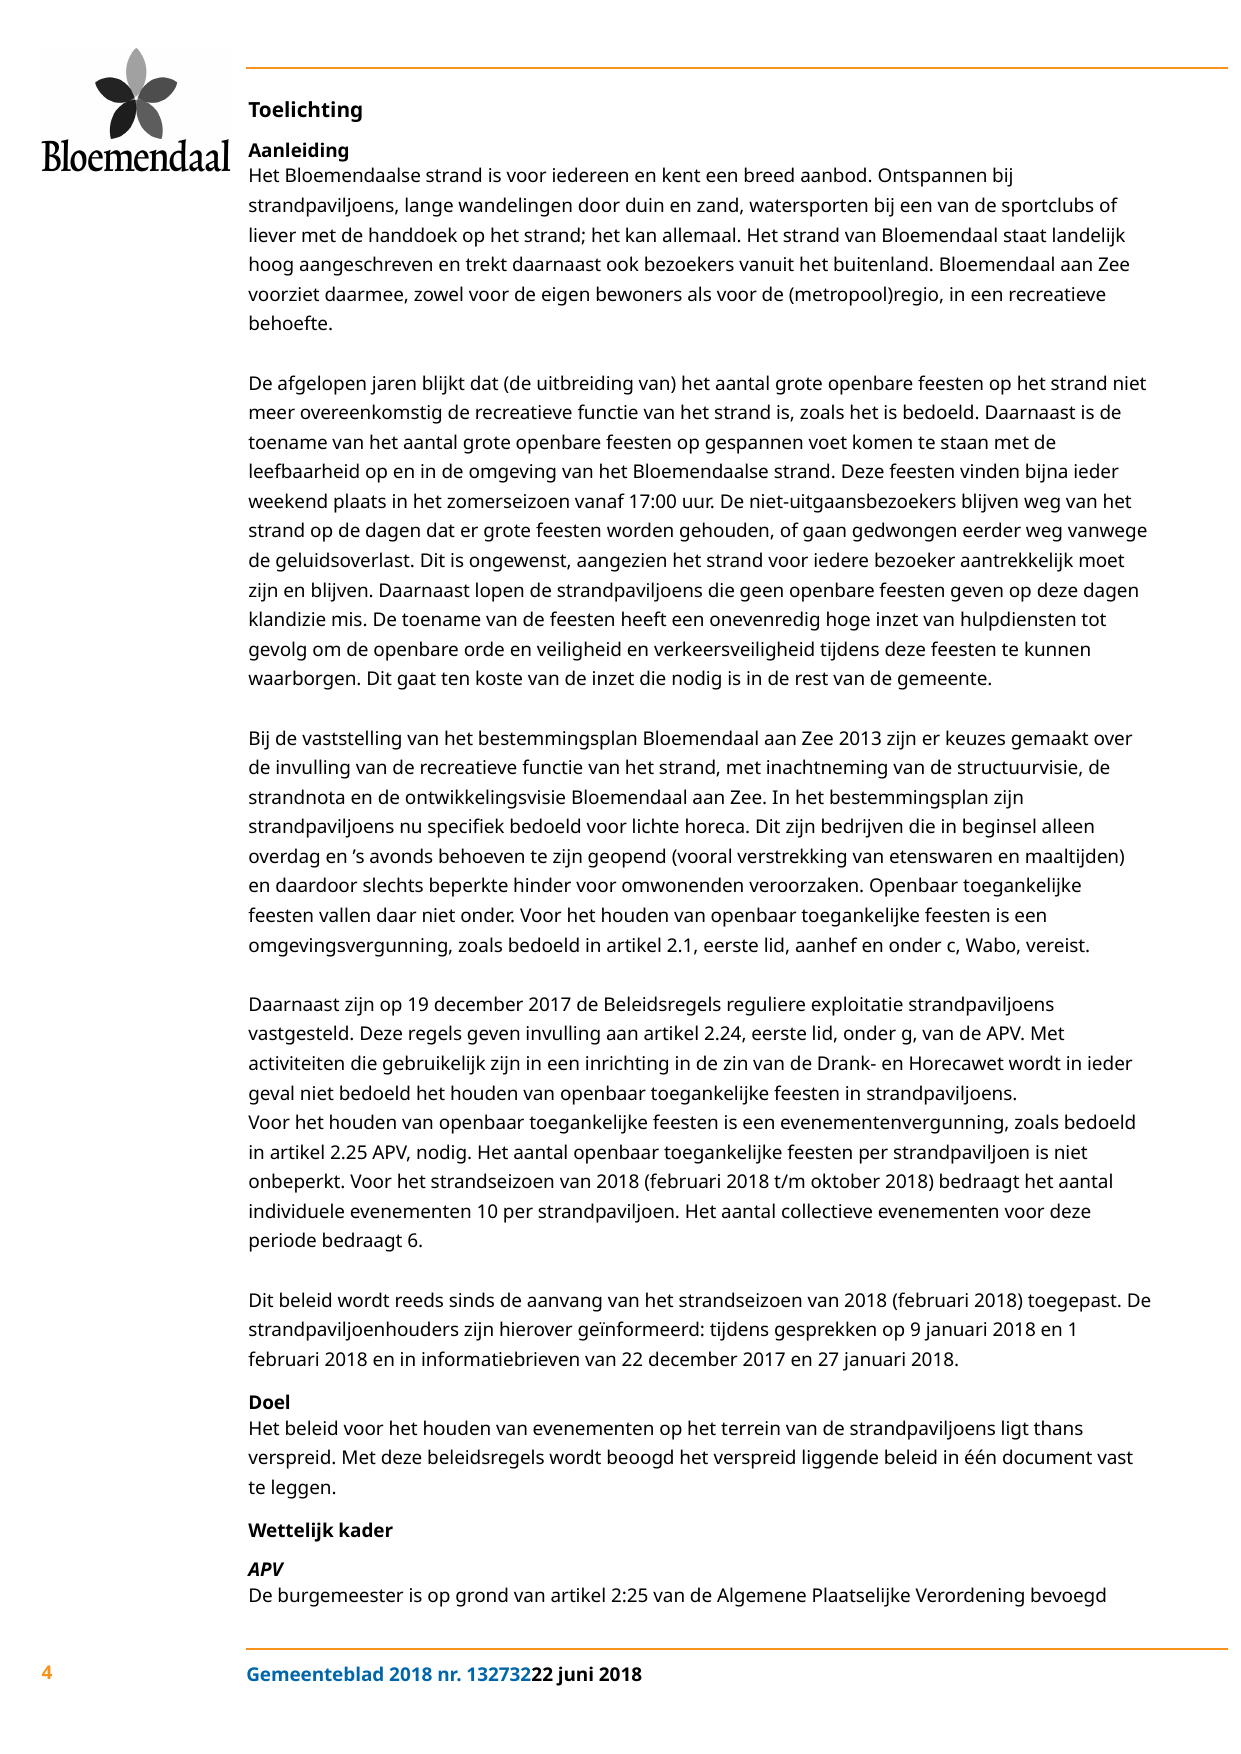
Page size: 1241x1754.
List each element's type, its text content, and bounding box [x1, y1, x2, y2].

text Daarnaast zijn op 19 december 2017 de Beleidsregels reguliere exploitatie strandpaviljoens vastgesteld. Deze regels geven invulling aan artikel 2.24, eerste lid, onder g, van de APV. Met activiteiten die gebruikelijk zijn in een inrichting in de zin van de Drank- en Horecawet wordt in ieder geval niet bedoeld het houden van openbaar toegankelijke feesten in strandpaviljoens. [248, 991, 1152, 1105]
text Het Bloemendaalse strand is voor iedereen en kent een breed aanbod. Ontspannen bij strandpaviljoens, lange wandelingen door duin en zand, watersporten bij een van de sportclubs of liever met de handdoek op het strand; het kan allemaal. Het strand van Bloemendaal staat landelijk hoog aangeschreven en trekt daarnaast ook bezoekers vanuit het buitenland. Bloemendaal aan Zee voorziet daarmee, zowel voor de eigen bewoners als voor de (metropool)regio, in een recreatieve behoefte. [248, 163, 1152, 336]
text APV [248, 1556, 1152, 1582]
text Het beleid voor het houden van evenementen op het terrein van de strandpaviljoens ligt thans verspreid. Met deze beleidsregels wordt beoogd het verspreid liggende beleid in één document vast te leggen. [248, 1415, 1152, 1500]
text De afgelopen jaren blijkt dat (de uitbreiding van) het aantal grote openbare feesten op het strand niet meer overeenkomstig de recreatieve functie van het strand is, zoals het is bedoeld. Daarnaast is de toename van het aantal grote openbare feesten op gespannen voet komen te staan met de leefbaarheid op en in de omgeving van het Bloemendaalse strand. Deze feesten vinden bijna ieder weekend plaats in het zomerseizoen vanaf 17:00 uur. De niet-uitgaansbezoekers blijven weg van het strand op de dagen dat er grote feesten worden gehouden, of gaan gedwongen eerder weg vanwege de geluidsoverlast. Dit is ongewenst, aangezien het strand voor iedere bezoeker aantrekkelijk moet zijn en blijven. Daarnaast lopen de strandpaviljoens die geen openbare feesten geven op deze dagen klandizie mis. De toename van de feesten heeft een onevenredig hoge inzet van hulpdiensten tot gevolg om de openbare orde en veiligheid en verkeersveiligheid tijdens deze feesten te kunnen waarborgen. Dit gaat ten koste van de inzet die nodig is in de rest van de gemeente. [248, 370, 1152, 691]
text De burgemeester is op grond van artikel 2:25 van de Algemene Plaatselijke Verordening bevoegd [248, 1582, 1152, 1608]
text Aanleiding [248, 137, 1152, 163]
picture [41, 47, 231, 172]
text Bij de vaststelling van het bestemmingsplan Bloemendaal aan Zee 2013 zijn er keuzes gemaakt over de invulling van de recreatieve functie van het strand, met inachtneming van de structuurvisie, de strandnota en de ontwikkelingsvisie Bloemendaal aan Zee. In het bestemmingsplan zijn strandpaviljoens nu specifiek bedoeld voor lichte horeca. Dit zijn bedrijven die in beginsel alleen overdag en ’s avonds behoeven te zijn geopend (vooral verstrekking van etenswaren en maaltijden) en daardoor slechts beperkte hinder voor omwonenden veroorzaken. Openbaar toegankelijke feesten vallen daar niet onder. Voor het houden van openbaar toegankelijke feesten is een omgevingsvergunning, zoals bedoeld in artikel 2.1, eerste lid, aanhef en onder c, Wabo, vereist. [248, 725, 1152, 957]
text Wettelijk kader [248, 1517, 1152, 1543]
text Doel [248, 1389, 1152, 1415]
text Dit beleid wordt reeds sinds de aanvang van het strandseizoen van 2018 (februari 2018) toegepast. De strandpaviljoenhouders zijn hierover geïnformeerd: tijdens gesprekken op 9 januari 2018 en 1 februari 2018 en in informatiebrieven van 22 december 2017 en 27 januari 2018. [248, 1287, 1152, 1372]
text Voor het houden van openbaar toegankelijke feesten is een evenementenvergunning, zoals bedoeld in artikel 2.25 APV, nodig. Het aantal openbaar toegankelijke feesten per strandpaviljoen is niet onbeperkt. Voor het strandseizoen van 2018 (februari 2018 t/m oktober 2018) bedraagt het aantal individuele evenementen 10 per strandpaviljoen. Het aantal collectieve evenementen voor deze periode bedraagt 6. [248, 1109, 1152, 1253]
text Toelichting [248, 95, 1152, 123]
